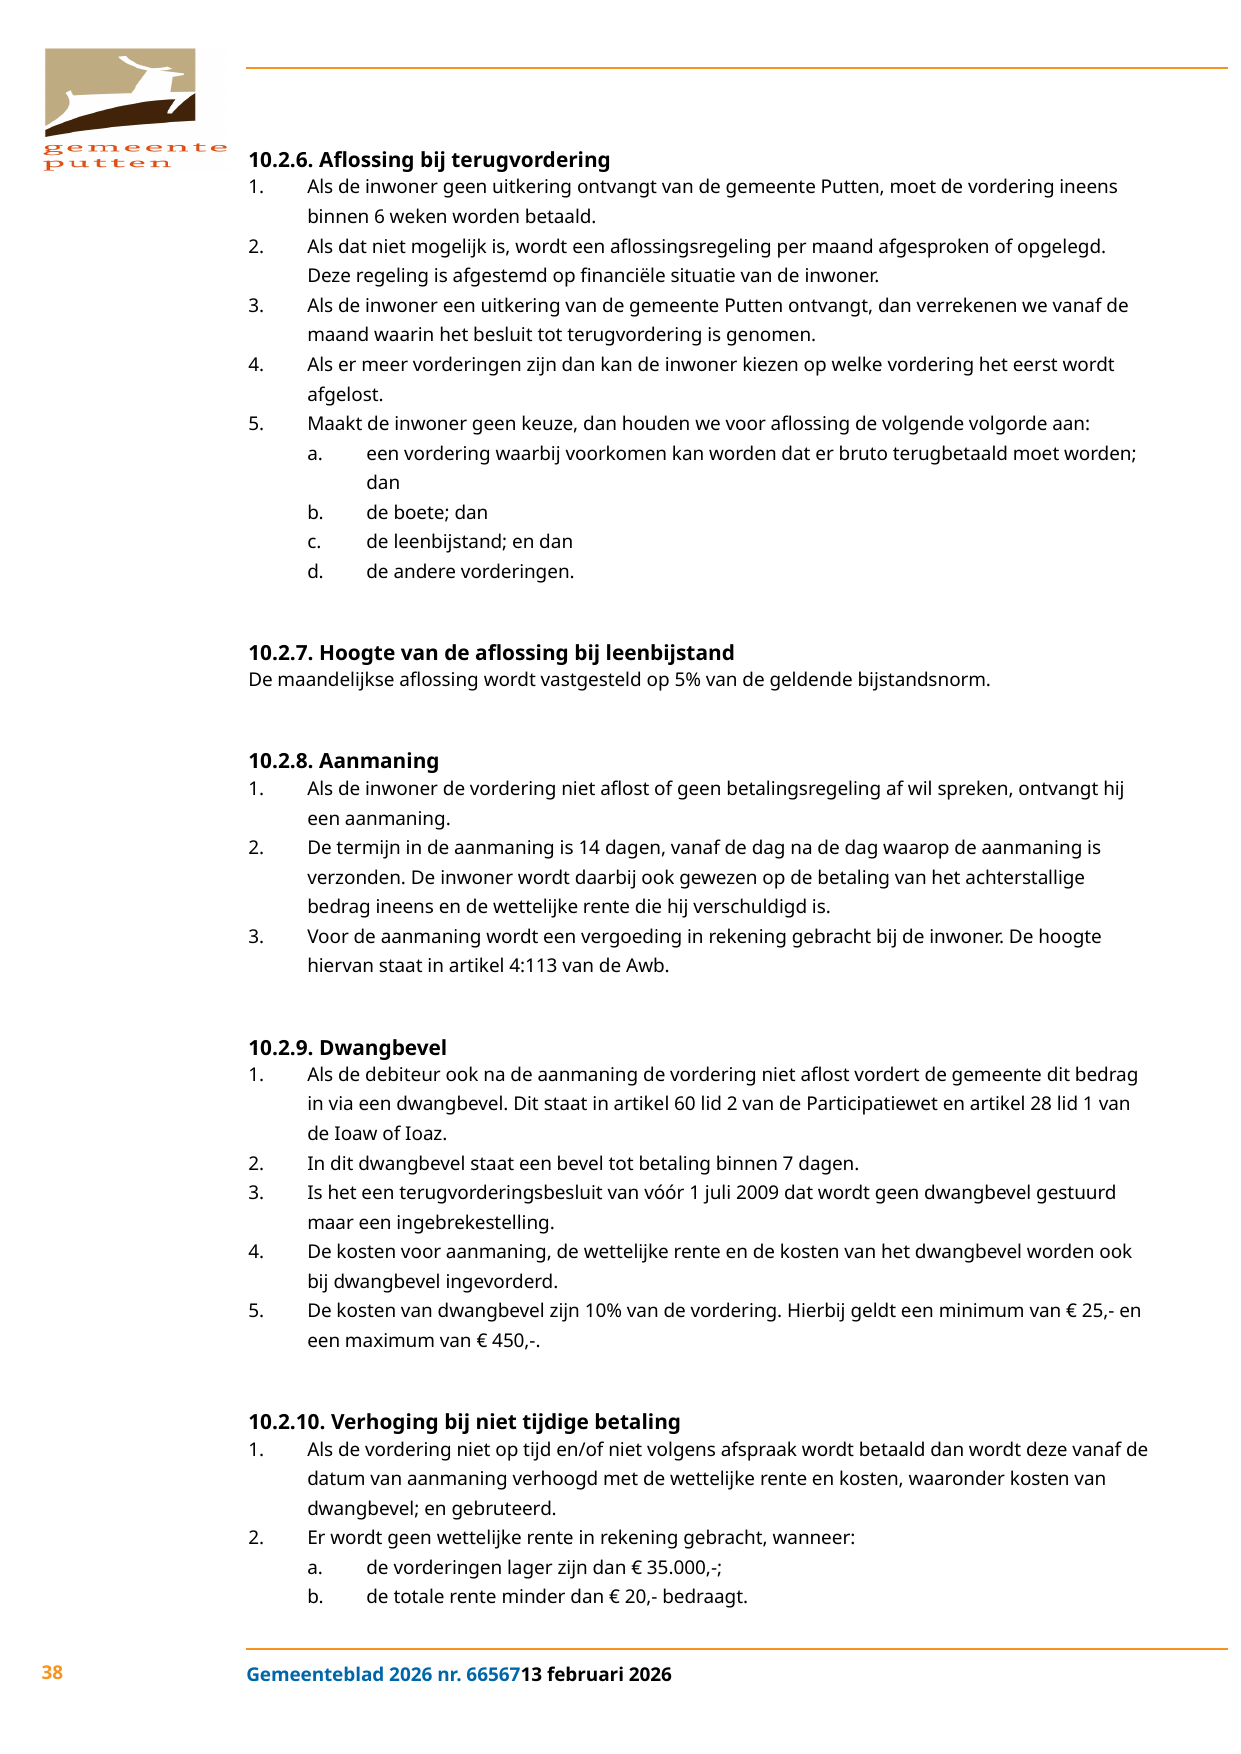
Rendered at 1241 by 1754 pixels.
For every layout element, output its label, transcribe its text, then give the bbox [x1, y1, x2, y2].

list de boete; dan [307, 499, 1152, 525]
list Er wordt geen wettelijke rente in rekening gebracht, wanneer: [248, 1524, 1152, 1550]
list De termijn in de aanmaning is 14 dagen, vanaf de dag na de dag waarop de aanmaning is verzonden. De inwoner wordt daarbij ook gewezen op de betaling van het achterstallige bedrag ineens en de wettelijke rente die hij verschuldigd is. [248, 834, 1152, 919]
list de leenbijstand; en dan [307, 529, 1152, 554]
list Als dat niet mogelijk is, wordt een aflossingsregeling per maand afgesproken of opgelegd. Deze regeling is afgestemd op financiële situatie van de inwoner. [248, 233, 1152, 288]
list de andere vorderingen. [307, 558, 1152, 584]
picture [41, 47, 231, 172]
list Maakt de inwoner geen keuze, dan houden we voor aflossing de volgende volgorde aan: [248, 410, 1152, 436]
text 10.2.9. Dwangbevel [248, 1033, 1152, 1061]
list De kosten voor aanmaning, de wettelijke rente en de kosten van het dwangbevel worden ook bij dwangbevel ingevorderd. [248, 1238, 1152, 1294]
list Als de inwoner geen uitkering ontvangt van de gemeente Putten, moet de vordering ineens binnen 6 weken worden betaald. [248, 174, 1152, 229]
list Voor de aanmaning wordt een vergoeding in rekening gebracht bij de inwoner. De hoogte hiervan staat in artikel 4:113 van de Awb. [248, 923, 1152, 978]
list de vorderingen lager zijn dan € 35.000,-; [307, 1554, 1152, 1580]
list een vordering waarbij voorkomen kan worden dat er bruto terugbetaald moet worden; dan [307, 440, 1152, 495]
list Als er meer vorderingen zijn dan kan de inwoner kiezen op welke vordering het eerst wordt afgelost. [248, 351, 1152, 406]
text 10.2.7. Hoogte van de aflossing bij leenbijstand [248, 638, 1152, 667]
list Als de inwoner de vordering niet aflost of geen betalingsregeling af wil spreken, ontvangt hij een aanmaning. [248, 775, 1152, 830]
list In dit dwangbevel staat een bevel tot betaling binnen 7 dagen. [248, 1150, 1152, 1176]
list Als de debiteur ook na de aanmaning de vordering niet aflost vordert de gemeente dit bedrag in via een dwangbevel. Dit staat in artikel 60 lid 2 van de Participatiewet en artikel 28 lid 1 van de Ioaw of Ioaz. [248, 1061, 1152, 1146]
text De maandelijkse aflossing wordt vastgesteld op 5% van de geldende bijstandsnorm. [248, 667, 1152, 692]
list Is het een terugvorderingsbesluit van vóór 1 juli 2009 dat wordt geen dwangbevel gestuurd maar een ingebrekestelling. [248, 1179, 1152, 1235]
text 10.2.6. Aflossing bij terugvordering [248, 145, 1152, 174]
list de totale rente minder dan € 20,- bedraagt. [307, 1584, 1152, 1609]
text 10.2.10. Verhoging bij niet tijdige betaling [248, 1407, 1152, 1436]
list De kosten van dwangbevel zijn 10% van de vordering. Hierbij geldt een minimum van € 25,- en een maximum van € 450,-. [248, 1298, 1152, 1353]
list Als de vordering niet op tijd en/of niet volgens afspraak wordt betaald dan wordt deze vanaf de datum van aanmaning verhoogd met de wettelijke rente en kosten, waaronder kosten van dwangbevel; en gebruteerd. [248, 1436, 1152, 1521]
list Als de inwoner een uitkering van de gemeente Putten ontvangt, dan verrekenen we vanaf de maand waarin het besluit tot terugvordering is genomen. [248, 292, 1152, 347]
text 10.2.8. Aanmaning [248, 747, 1152, 775]
